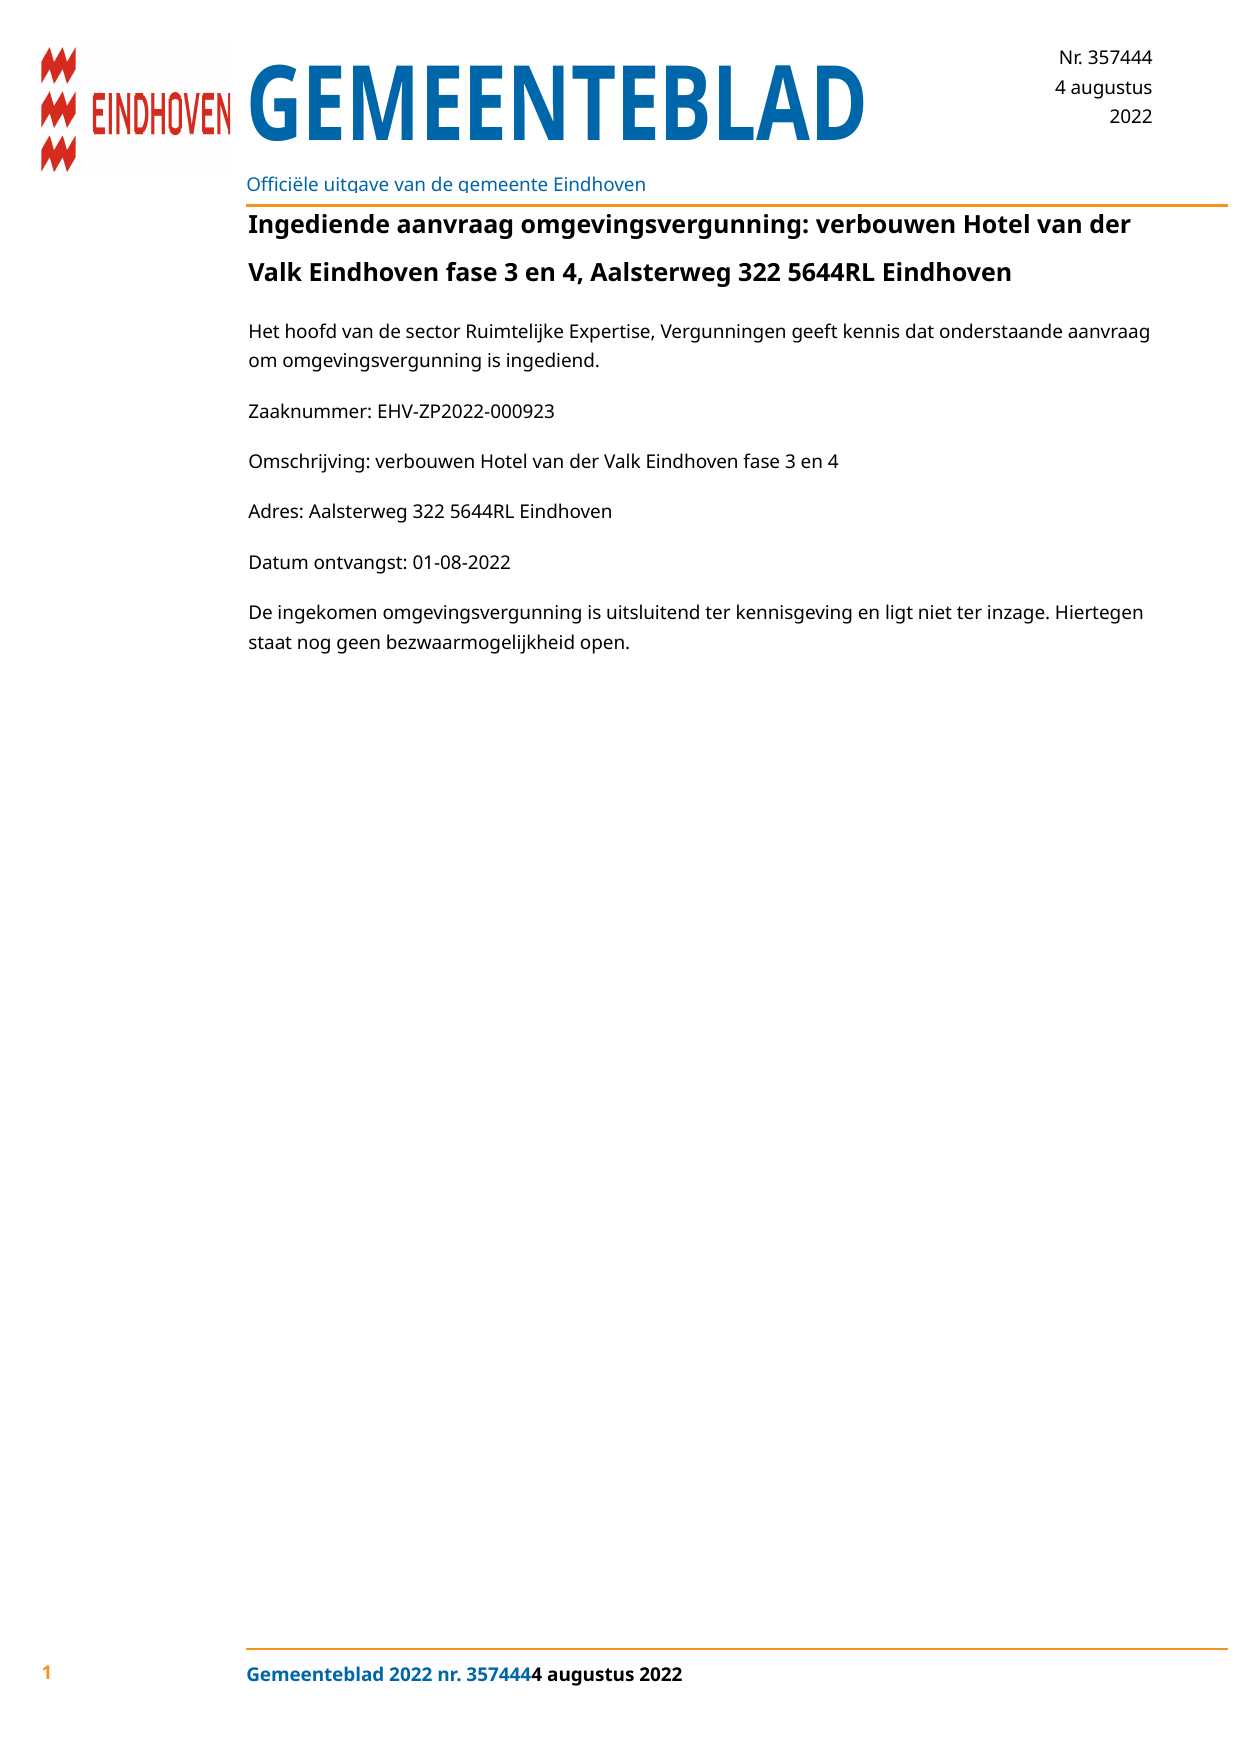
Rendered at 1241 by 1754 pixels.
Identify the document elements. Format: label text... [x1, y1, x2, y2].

text Ingediende aanvraag omgevingsvergunning: verbouwen Hotel van der Valk Eindhoven fase 3 en 4, Aalsterweg 322 5644RL Eindhoven [248, 207, 1152, 288]
text Adres: Aalsterweg 322 5644RL Eindhoven [248, 499, 1152, 524]
text Het hoofd van de sector Ruimtelijke Expertise, Vergunningen geeft kennis dat onderstaande aanvraag om omgevingsvergunning is ingediend. [248, 318, 1152, 373]
text Datum ontvangst: 01-08-2022 [248, 549, 1152, 575]
text Zaaknummer: EHV-ZP2022-000923 [248, 398, 1152, 424]
text Omschrijving: verbouwen Hotel van der Valk Eindhoven fase 3 en 4 [248, 448, 1152, 474]
text De ingekomen omgevingsvergunning is uitsluitend ter kennisgeving en ligt niet ter inzage. Hiertegen staat nog geen bezwaarmogelijkheid open. [248, 599, 1152, 655]
picture [41, 47, 231, 172]
